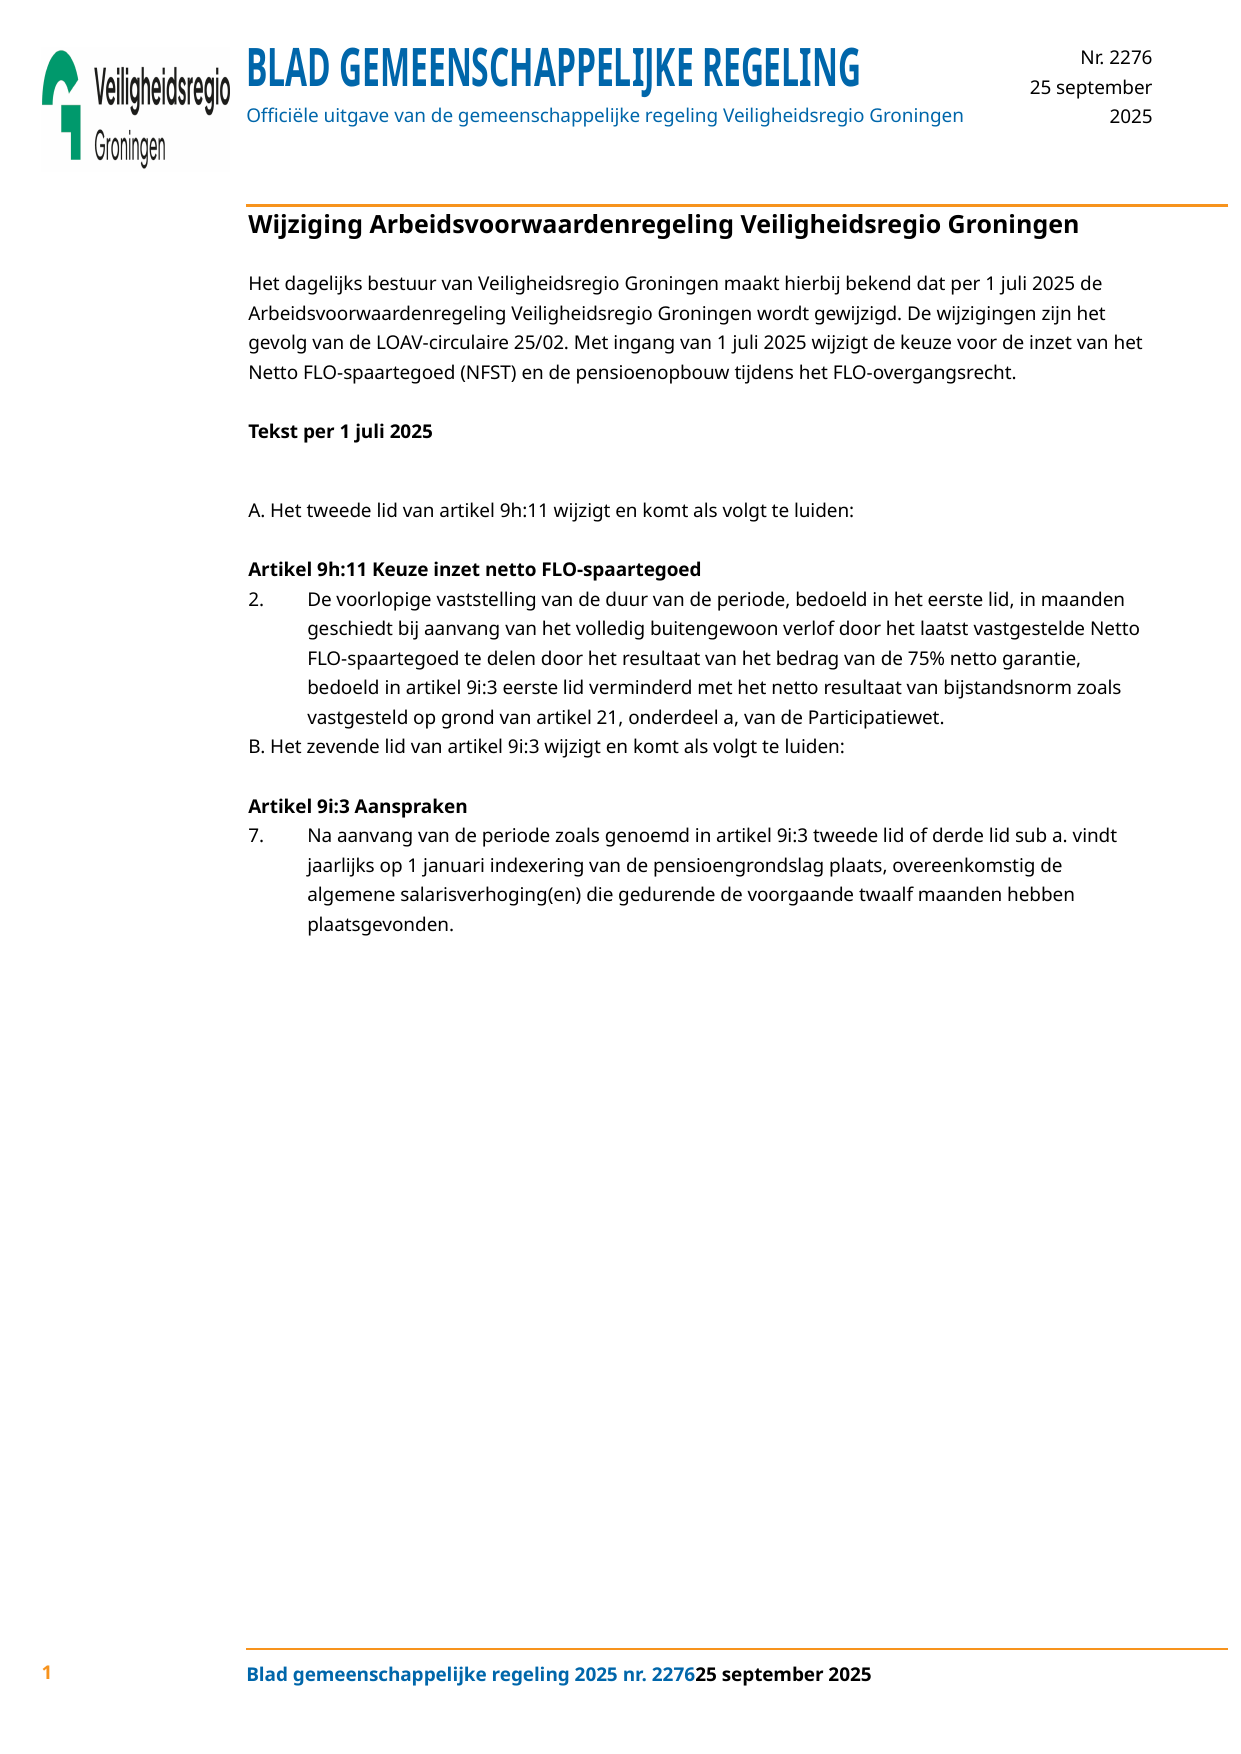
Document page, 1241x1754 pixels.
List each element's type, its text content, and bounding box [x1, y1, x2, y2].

text B. Het zevende lid van artikel 9i:3 wijzigt en komt als volgt te luiden: [248, 734, 1152, 759]
text Wijziging Arbeidsvoorwaardenregeling Veiligheidsregio Groningen [248, 207, 1152, 241]
picture [41, 47, 231, 172]
text Artikel 9h:11 Keuze inzet netto FLO-spaartegoed [248, 556, 1152, 582]
text Artikel 9i:3 Aanspraken [248, 793, 1152, 819]
text Tekst per 1 juli 2025 [248, 418, 1152, 444]
list Na aanvang van de periode zoals genoemd in artikel 9i:3 tweede lid of derde lid sub a. vindt jaarlijks op 1 januari indexering van de pensioengrondslag plaats, overeenkomstig de algemene salarisverhoging(en) die gedurende de voorgaande twaalf maanden hebben plaatsgevonden. [248, 822, 1152, 937]
list De voorlopige vaststelling van de duur van de periode, bedoeld in het eerste lid, in maanden geschiedt bij aanvang van het volledig buitengewoon verlof door het laatst vastgestelde Netto FLO-spaartegoed te delen door het resultaat van het bedrag van de 75% netto garantie, bedoeld in artikel 9i:3 eerste lid verminderd met het netto resultaat van bijstandsnorm zoals vastgesteld op grond van artikel 21, onderdeel a, van de Participatiewet. [248, 586, 1152, 730]
text A. Het tweede lid van artikel 9h:11 wijzigt en komt als volgt te luiden: [248, 497, 1152, 523]
text Het dagelijks bestuur van Veiligheidsregio Groningen maakt hierbij bekend dat per 1 juli 2025 de Arbeidsvoorwaardenregeling Veiligheidsregio Groningen wordt gewijzigd. De wijzigingen zijn het gevolg van de LOAV-circulaire 25/02. Met ingang van 1 juli 2025 wijzigt de keuze voor de inzet van het Netto FLO-spaartegoed (NFST) en de pensioenopbouw tijdens het FLO-overgangsrecht. [248, 270, 1152, 385]
